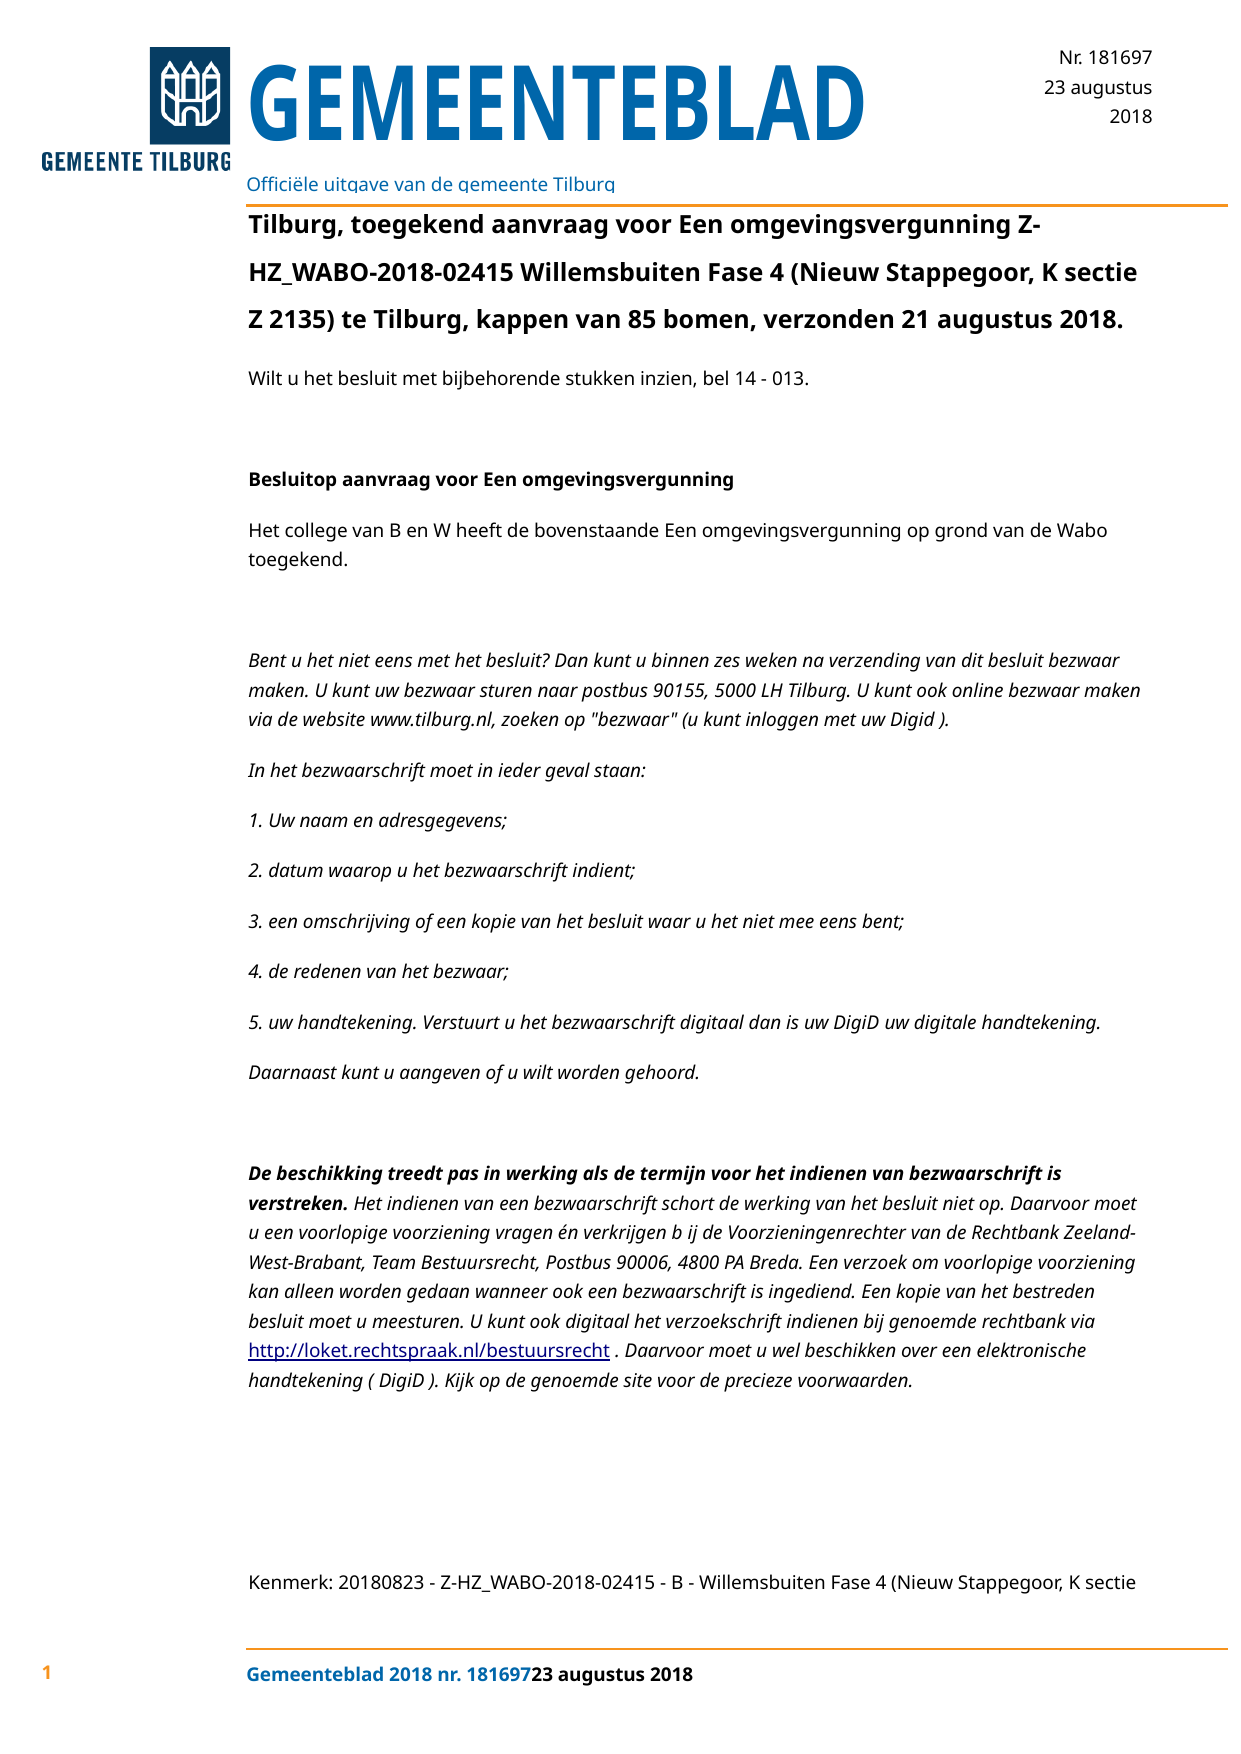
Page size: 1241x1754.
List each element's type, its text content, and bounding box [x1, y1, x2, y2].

text 4. de redenen van het bezwaar; [248, 958, 1152, 984]
text 1. Uw naam en adresgegevens; [248, 807, 1152, 833]
text 2. datum waarop u het bezwaarschrift indient; [248, 858, 1152, 883]
text Tilburg, toegekend aanvraag voor Een omgevingsvergunning Z-HZ_WABO-2018-02415 Willemsbuiten Fase 4 (Nieuw Stappegoor, K sectie Z 2135) te Tilburg, kappen van 85 bomen, verzonden 21 augustus 2018. [248, 207, 1152, 336]
picture [41, 47, 231, 172]
text De beschikking treedt pas in werking als de termijn voor het indienen van bezwaarschrift is verstreken. Het indienen van een bezwaarschrift schort de werking van het besluit niet op. Daarvoor moet u een voorlopige voorziening vragen én verkrijgen b ij de Voorzieningenrechter van de Rechtbank Zeeland-West-Brabant, Team Bestuursrecht, Postbus 90006, 4800 PA Breda. Een verzoek om voorlopige voorziening kan alleen worden gedaan wanneer ook een bezwaarschrift is ingediend. Een kopie van het bestreden besluit moet u meesturen. U kunt ook digitaal het verzoekschrift indienen bij genoemde rechtbank via http://loket.rechtspraak.nl/bestuursrecht . Daarvoor moet u wel beschikken over een elektronische handtekening ( DigiD ). Kijk op de genoemde site voor de precieze voorwaarden. [248, 1160, 1152, 1393]
text In het bezwaarschrift moet in ieder geval staan: [248, 757, 1152, 782]
text 5. uw handtekening. Verstuurt u het bezwaarschrift digitaal dan is uw DigiD uw digitale handtekening. [248, 1009, 1152, 1034]
text Wilt u het besluit met bijbehorende stukken inzien, bel 14 - 013. [248, 366, 1152, 391]
text Daarnaast kunt u aangeven of u wilt worden gehoord. [248, 1059, 1152, 1085]
text Het college van B en W heeft de bovenstaande Een omgevingsvergunning op grond van de Wabo toegekend. [248, 517, 1152, 572]
text Kenmerk: 20180823 - Z-HZ_WABO-2018-02415 - B - Willemsbuiten Fase 4 (Nieuw Stappegoor, K sectie [248, 1569, 1152, 1594]
text Besluitop aanvraag voor Een omgevingsvergunning [248, 466, 1152, 492]
text 3. een omschrijving of een kopie van het besluit waar u het niet mee eens bent; [248, 908, 1152, 934]
text Bent u het niet eens met het besluit? Dan kunt u binnen zes weken na verzending van dit besluit bezwaar maken. U kunt uw bezwaar sturen naar postbus 90155, 5000 LH Tilburg. U kunt ook online bezwaar maken via de website www.tilburg.nl, zoeken op "bezwaar" (u kunt inloggen met uw Digid ). [248, 647, 1152, 732]
